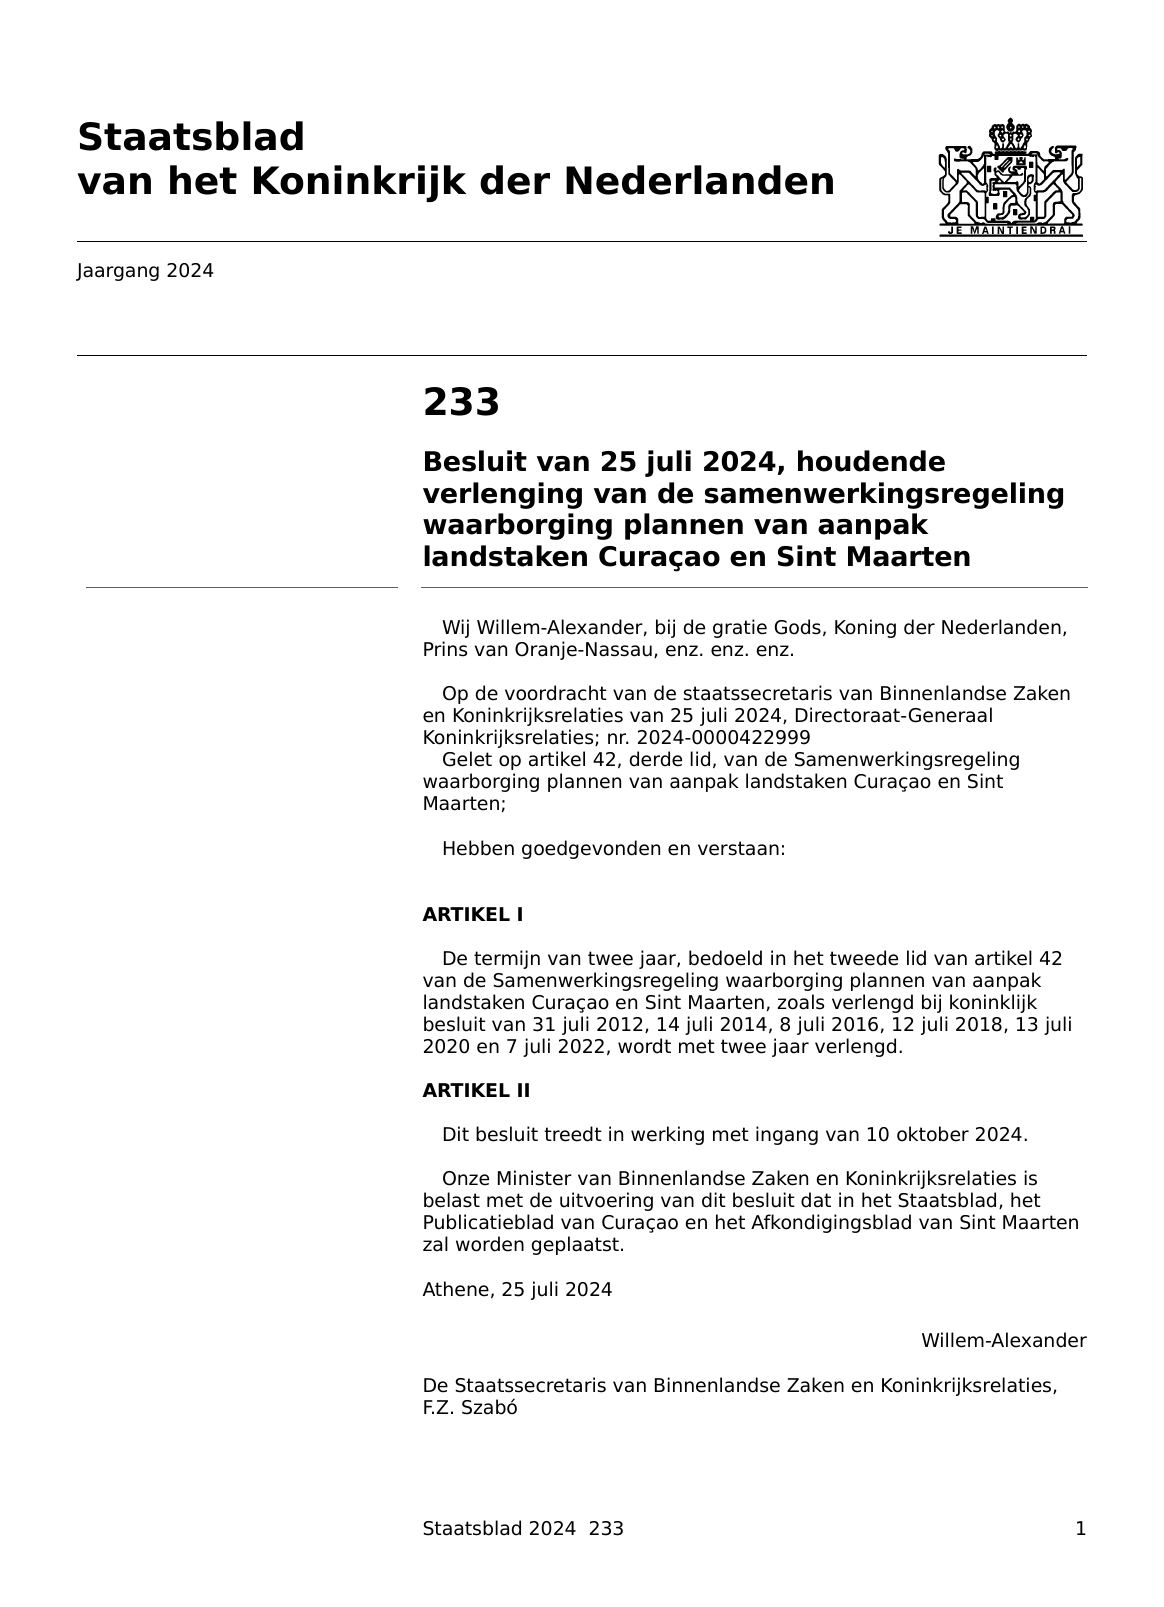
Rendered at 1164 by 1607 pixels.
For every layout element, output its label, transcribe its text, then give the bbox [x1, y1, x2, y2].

text Dit besluit treedt in werking met ingang van 10 oktober 2024. [422, 1124, 1087, 1146]
table_header Staatsblad van het Koninkrijk der Nederlanden [77, 100, 886, 241]
subtitle ARTIKEL I [422, 904, 1087, 926]
text Besluit van 25 juli 2024, houdende verlenging van de samenwerkingsregeling waarborging plannen van aanpak landstaken Curaçao en Sint Maarten [422, 447, 1087, 573]
text Hebben goedgevonden en verstaan: [422, 837, 1087, 859]
table_cell Jaargang 2024 [77, 242, 1087, 355]
text Op de voordracht van de staatssecretaris van Binnenlandse Zaken en Koninkrijksrelaties van 25 juli 2024, Directoraat-Generaal Koninkrijksrelaties; nr. 2024-0000422999 [422, 683, 1087, 749]
subtitle ARTIKEL II [422, 1080, 1087, 1102]
text De Staatssecretaris van Binnenlandse Zaken en Koninkrijksrelaties, F.Z. Szabó [422, 1374, 1087, 1418]
text De termijn van twee jaar, bedoeld in het tweede lid van artikel 42 van de Samenwerkingsregeling waarborging plannen van aanpak landstaken Curaçao en Sint Maarten, zoals verlengd bij koninklijk besluit van 31 juli 2012, 14 juli 2014, 8 juli 2016, 12 juli 2018, 13 juli 2020 en 7 juli 2022, wordt met twee jaar verlengd. [422, 948, 1087, 1058]
table_header [886, 100, 1087, 241]
text Athene, 25 juli 2024 [422, 1278, 1087, 1300]
text Willem-Alexander [422, 1330, 1087, 1352]
subtitle 233 [422, 381, 1087, 424]
text Onze Minister van Binnenlandse Zaken en Koninkrijksrelaties is belast met de uitvoering van dit besluit dat in het Staatsblad, het Publicatieblad van Curaçao en het Afkondigingsblad van Sint Maarten zal worden geplaatst. [422, 1168, 1087, 1256]
text Wij Willem-Alexander, bij de gratie Gods, Koning der Nederlanden, Prins van Oranje-Nassau, enz. enz. enz. [422, 617, 1087, 661]
picture [936, 115, 1087, 240]
text Gelet op artikel 42, derde lid, van de Samenwerkingsregeling waarborging plannen van aanpak landstaken Curaçao en Sint Maarten; [422, 749, 1087, 815]
